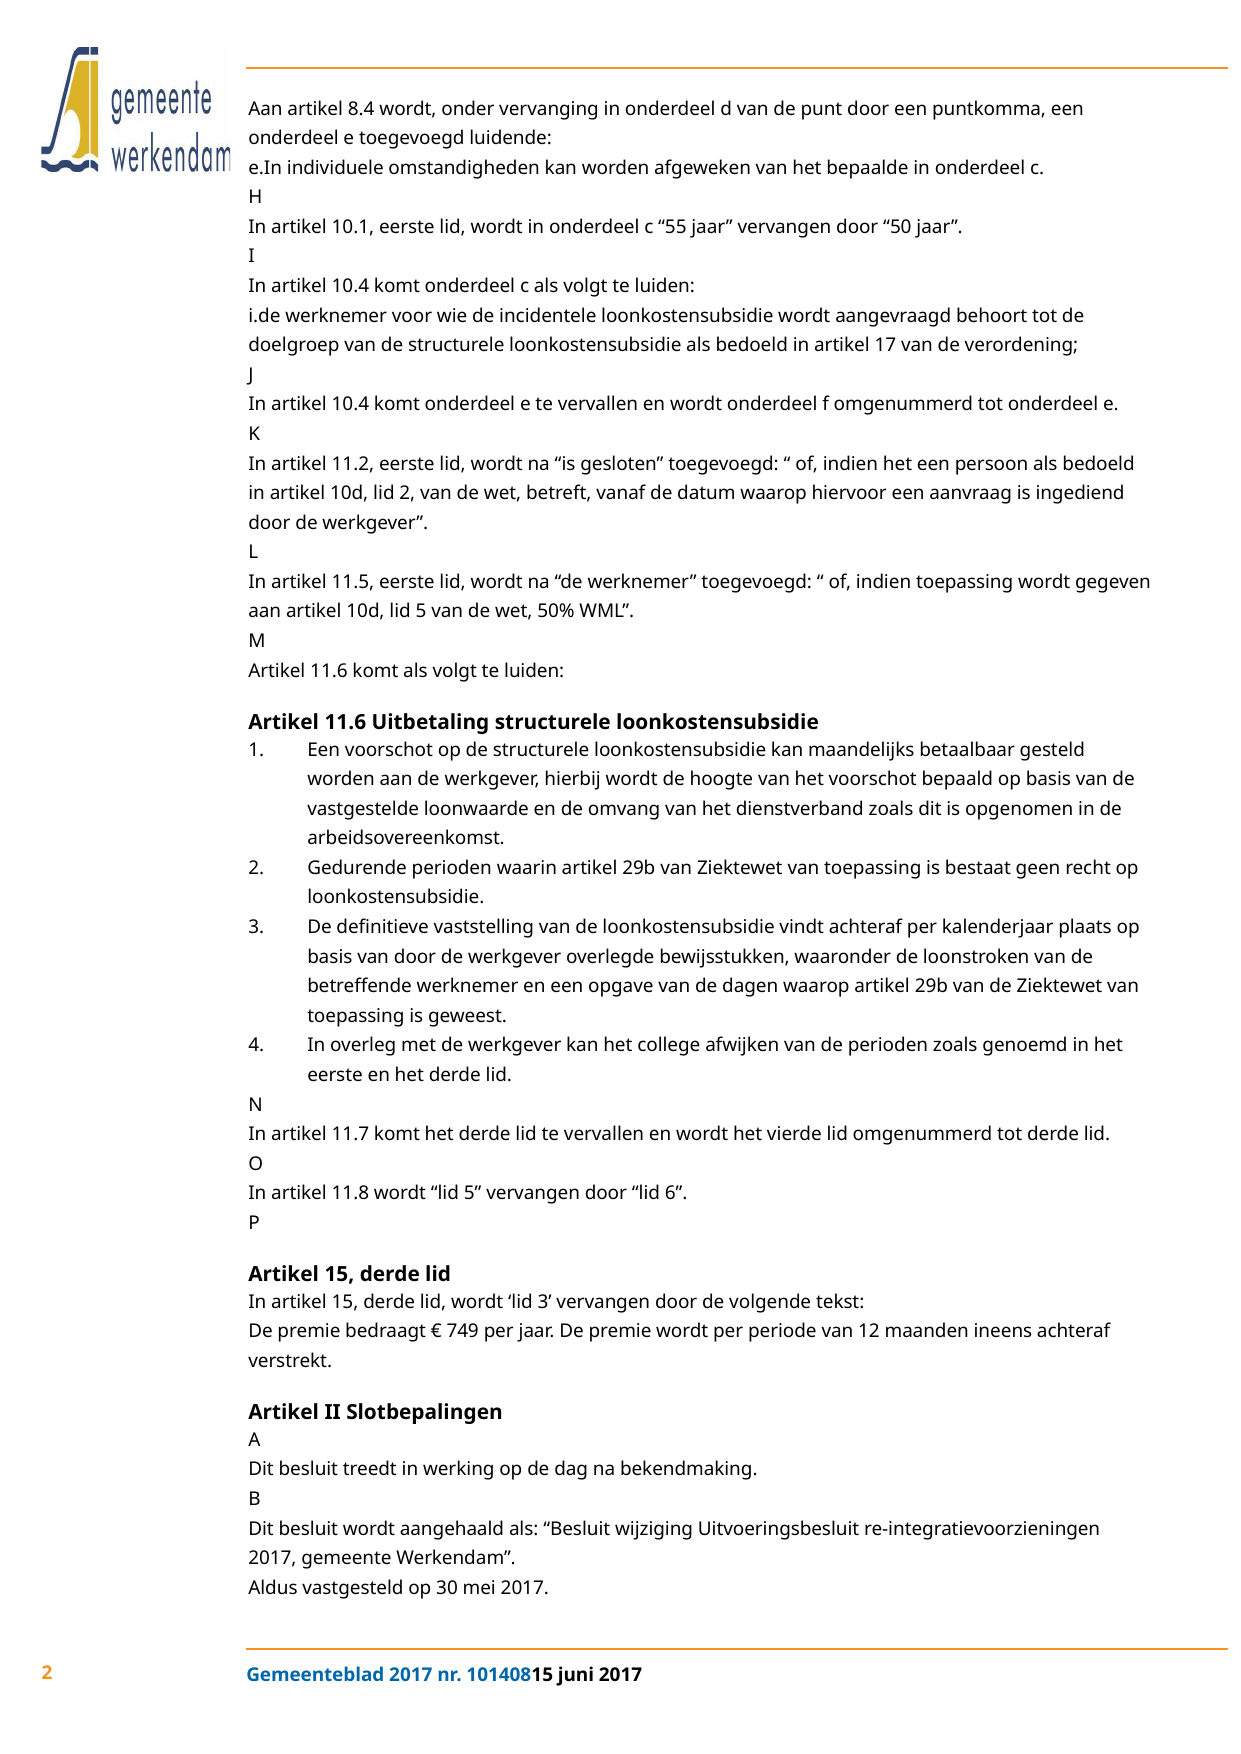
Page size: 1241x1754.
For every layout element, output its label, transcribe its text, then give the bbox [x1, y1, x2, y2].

text H [248, 183, 1152, 209]
text Artikel 15, derde lid [248, 1259, 1152, 1288]
text N [248, 1091, 1152, 1116]
text e.In individuele omstandigheden kan worden afgeweken van het bepaalde in onderdeel c. [248, 154, 1152, 180]
text O [248, 1150, 1152, 1176]
text B [248, 1485, 1152, 1511]
text I [248, 243, 1152, 268]
text J [248, 361, 1152, 387]
text Dit besluit treedt in werking op de dag na bekendmaking. [248, 1456, 1152, 1481]
text In artikel 10.4 komt onderdeel e te vervallen en wordt onderdeel f omgenummerd tot onderdeel e. [248, 391, 1152, 416]
text In artikel 11.7 komt het derde lid te vervallen en wordt het vierde lid omgenummerd tot derde lid. [248, 1120, 1152, 1146]
list In overleg met de werkgever kan het college afwijken van de perioden zoals genoemd in het eerste en het derde lid. [248, 1032, 1152, 1087]
text L [248, 538, 1152, 564]
list Een voorschot op de structurele loonkostensubsidie kan maandelijks betaalbaar gesteld worden aan de werkgever, hierbij wordt de hoogte van het voorschot bepaald op basis van de vastgestelde loonwaarde en de omvang van het dienstverband zoals dit is opgenomen in de arbeidsovereenkomst. [248, 736, 1152, 850]
text In artikel 10.1, eerste lid, wordt in onderdeel c “55 jaar” vervangen door “50 jaar”. [248, 213, 1152, 239]
text Dit besluit wordt aangehaald als: “Besluit wijziging Uitvoeringsbesluit re-integratievoorzieningen 2017, gemeente Werkendam”. [248, 1515, 1152, 1570]
list De definitieve vaststelling van de loonkostensubsidie vindt achteraf per kalenderjaar plaats op basis van door de werkgever overlegde bewijsstukken, waaronder de loonstroken van de betreffende werknemer en een opgave van de dagen waarop artikel 29b van de Ziektewet van toepassing is geweest. [248, 913, 1152, 1028]
text Artikel II Slotbepalingen [248, 1397, 1152, 1426]
text In artikel 10.4 komt onderdeel c als volgt te luiden: [248, 272, 1152, 298]
text In artikel 11.2, eerste lid, wordt na “is gesloten” toegevoegd: “ of, indien het een persoon als bedoeld in artikel 10d, lid 2, van de wet, betreft, vanaf de datum waarop hiervoor een aanvraag is ingediend door de werkgever”. [248, 450, 1152, 535]
text In artikel 11.8 wordt “lid 5” vervangen door “lid 6”. [248, 1179, 1152, 1205]
text Aldus vastgesteld op 30 mei 2017. [248, 1574, 1152, 1599]
text Artikel 11.6 Uitbetaling structurele loonkostensubsidie [248, 707, 1152, 736]
text i.de werknemer voor wie de incidentele loonkostensubsidie wordt aangevraagd behoort tot de doelgroep van de structurele loonkostensubsidie als bedoeld in artikel 17 van de verordening; [248, 302, 1152, 357]
text M [248, 627, 1152, 653]
text In artikel 15, derde lid, wordt ‘lid 3’ vervangen door de volgende tekst: [248, 1288, 1152, 1314]
picture [41, 47, 231, 172]
text In artikel 11.5, eerste lid, wordt na “de werknemer” toegevoegd: “ of, indien toepassing wordt gegeven aan artikel 10d, lid 5 van de wet, 50% WML”. [248, 568, 1152, 623]
list Gedurende perioden waarin artikel 29b van Ziektewet van toepassing is bestaat geen recht op loonkostensubsidie. [248, 854, 1152, 909]
text A [248, 1426, 1152, 1452]
text Aan artikel 8.4 wordt, onder vervanging in onderdeel d van de punt door een puntkomma, een onderdeel e toegevoegd luidende: [248, 95, 1152, 150]
text De premie bedraagt € 749 per jaar. De premie wordt per periode van 12 maanden ineens achteraf verstrekt. [248, 1317, 1152, 1373]
text K [248, 420, 1152, 446]
text P [248, 1209, 1152, 1235]
text Artikel 11.6 komt als volgt te luiden: [248, 657, 1152, 683]
